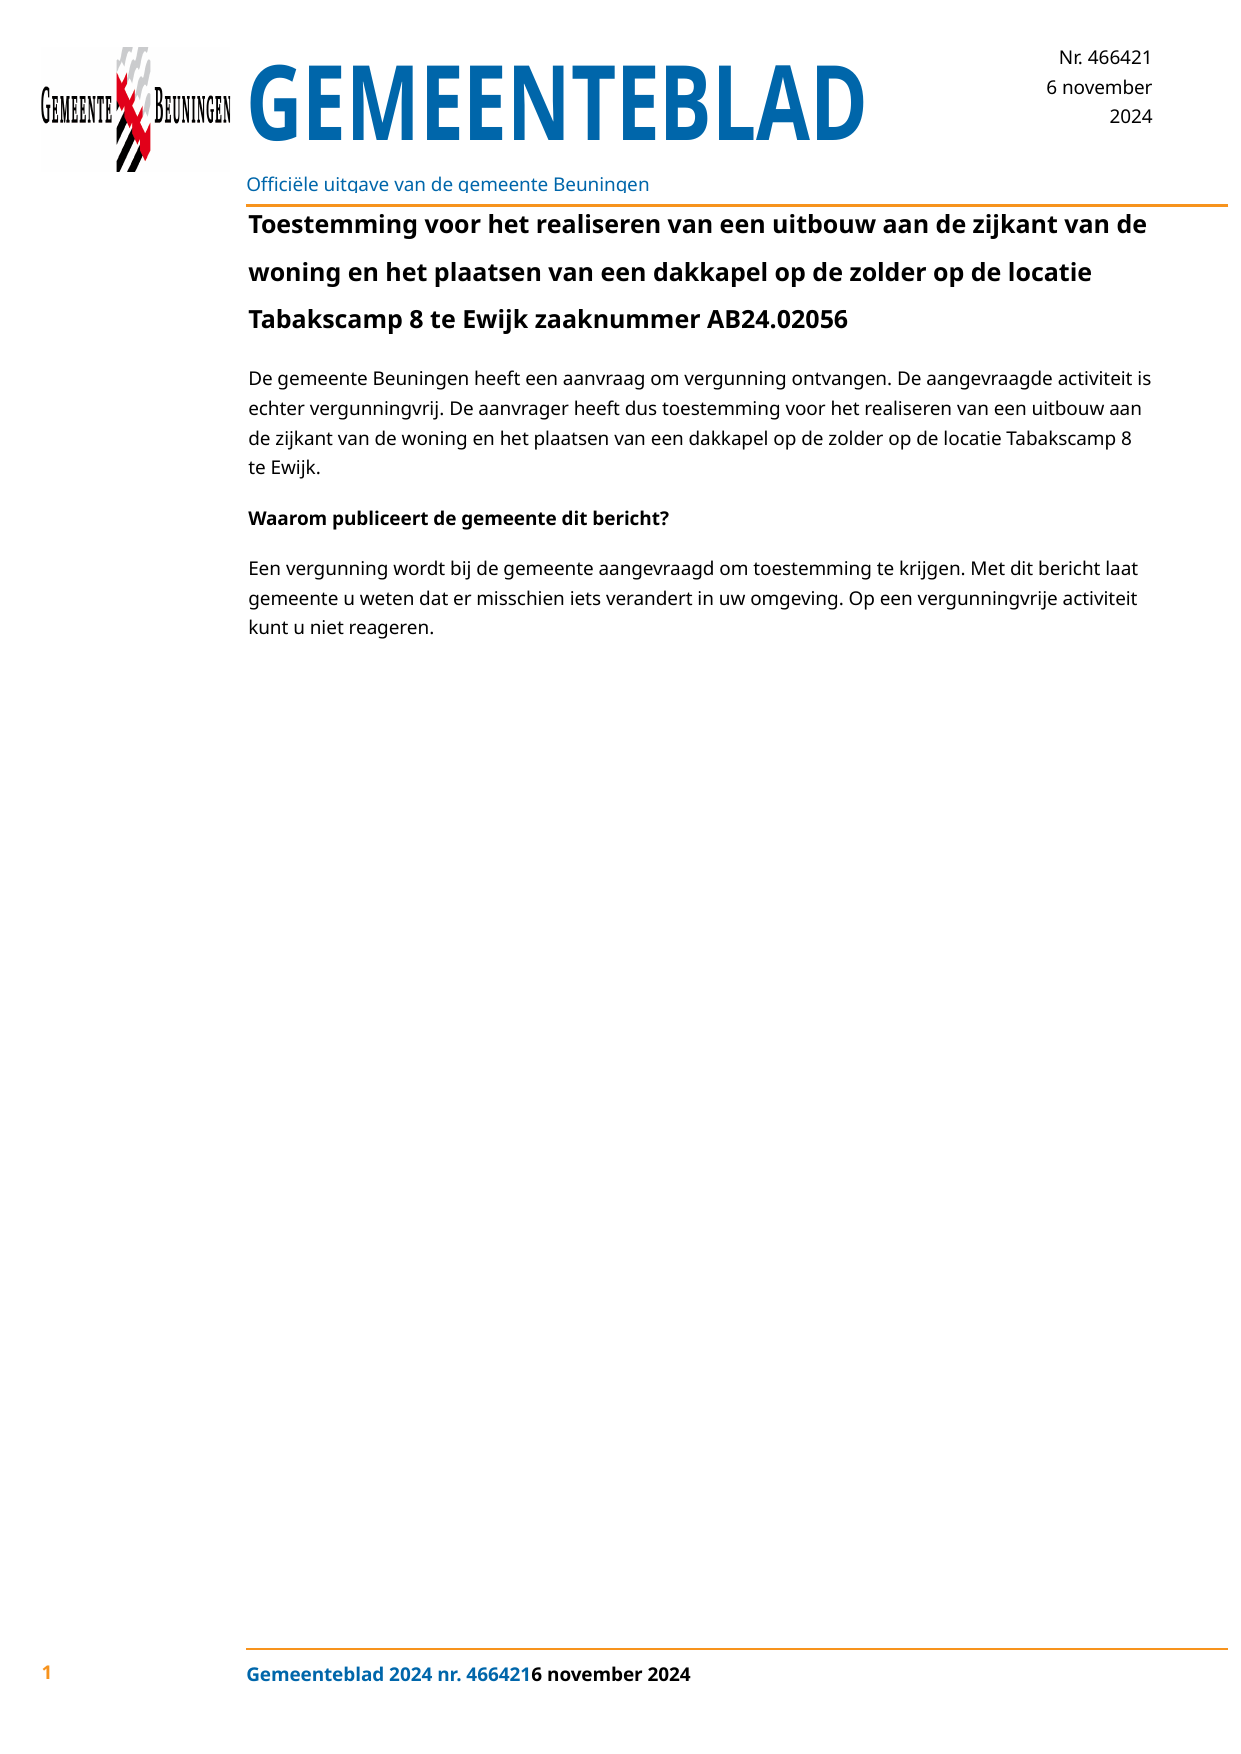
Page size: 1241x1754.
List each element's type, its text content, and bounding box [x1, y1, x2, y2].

text Een vergunning wordt bij de gemeente aangevraagd om toestemming te krijgen. Met dit bericht laat gemeente u weten dat er misschien iets verandert in uw omgeving. Op een vergunningvrije activiteit kunt u niet reageren. [248, 555, 1152, 640]
picture [41, 47, 231, 172]
text Waarom publiceert de gemeente dit bericht? [248, 505, 1152, 530]
text Toestemming voor het realiseren van een uitbouw aan de zijkant van de woning en het plaatsen van een dakkapel op de zolder op de locatie Tabakscamp 8 te Ewijk zaaknummer AB24.02056 [248, 207, 1152, 336]
text De gemeente Beuningen heeft een aanvraag om vergunning ontvangen. De aangevraagde activiteit is echter vergunningvrij. De aanvrager heeft dus toestemming voor het realiseren van een uitbouw aan de zijkant van de woning en het plaatsen van een dakkapel op de zolder op de locatie Tabakscamp 8 te Ewijk. [248, 366, 1152, 480]
